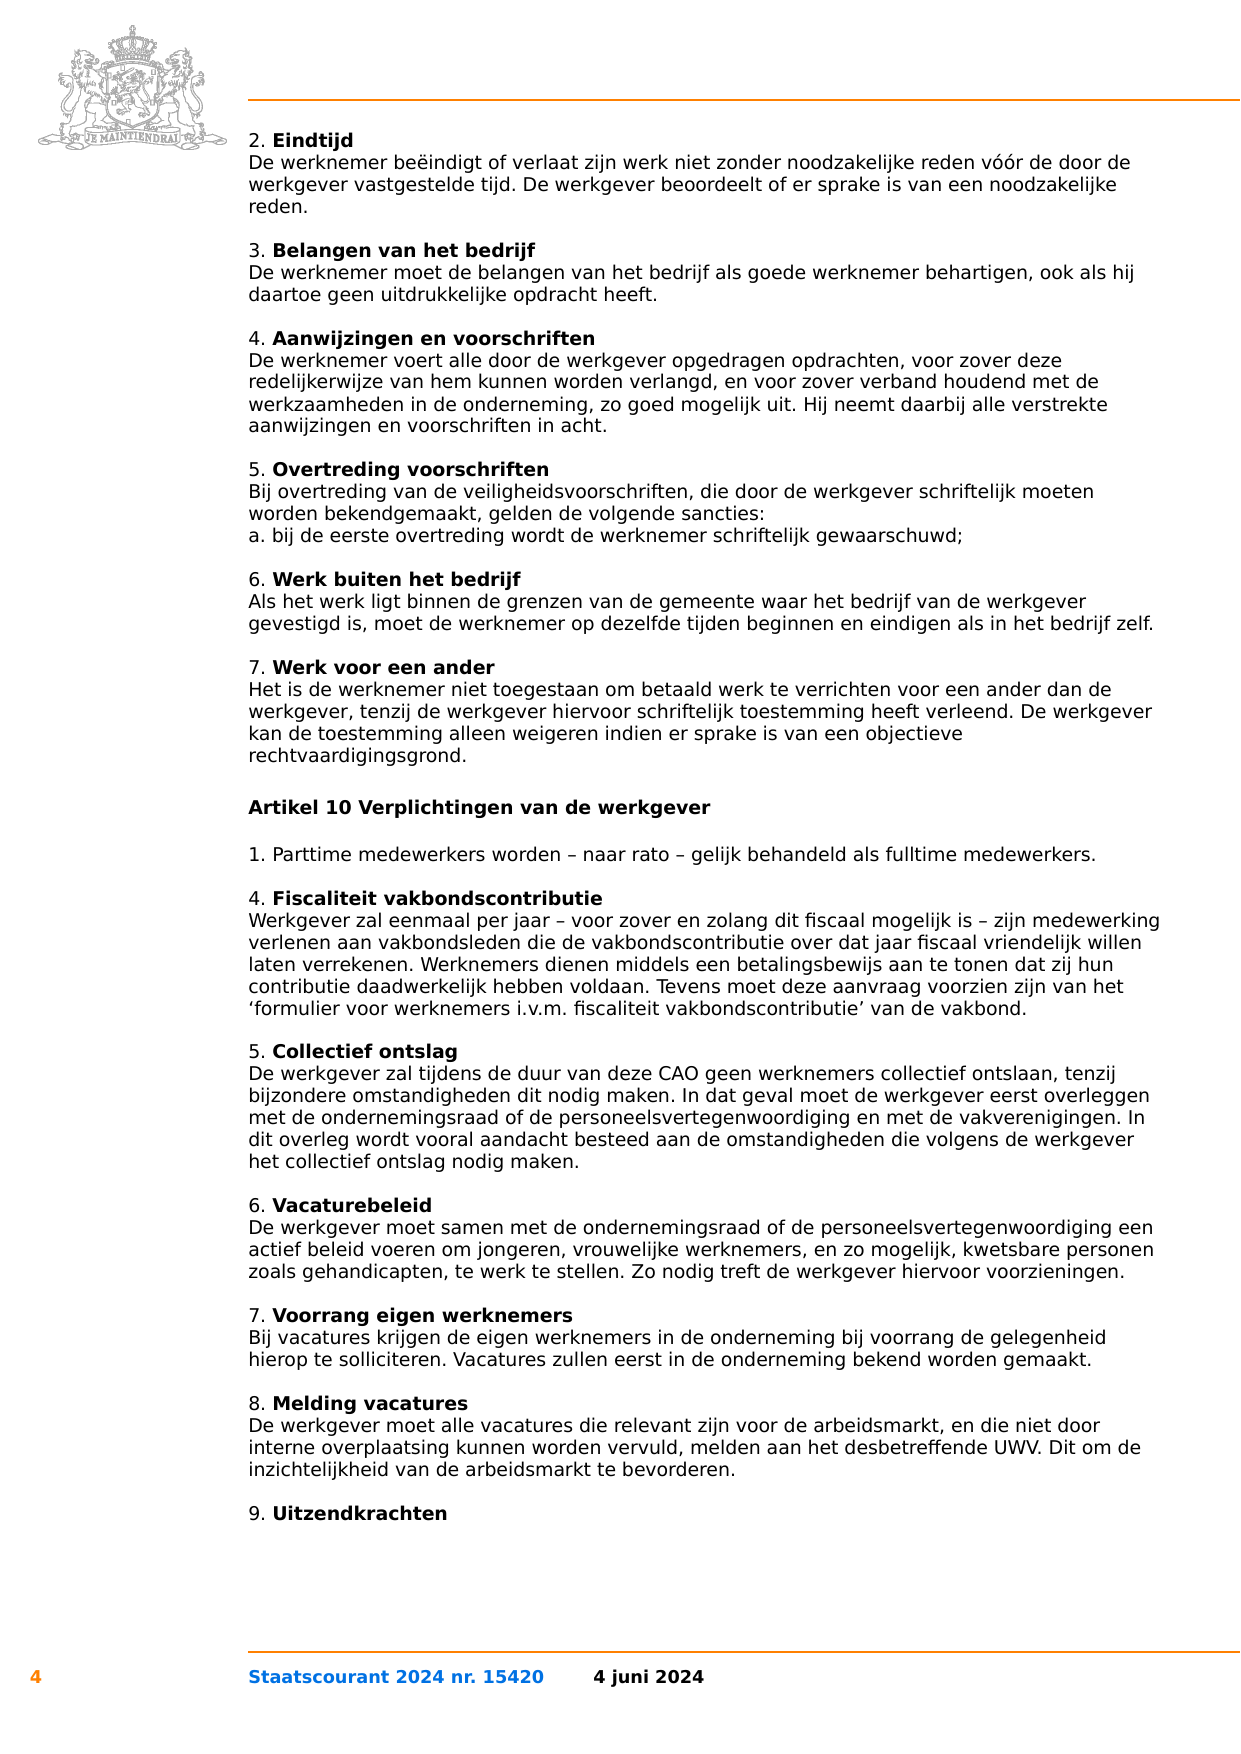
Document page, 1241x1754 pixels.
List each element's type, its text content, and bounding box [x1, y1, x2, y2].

text Bij vacatures krijgen de eigen werknemers in de onderneming bij voorrang de gelegenheid hierop te solliciteren. Vacatures zullen eerst in de onderneming bekend worden gemaakt. [248, 1327, 1163, 1371]
text 7. Voorrang eigen werknemers [248, 1305, 1163, 1327]
text De werknemer beëindigt of verlaat zijn werk niet zonder noodzakelijke reden vóór de door de werkgever vastgestelde tijd. De werkgever beoordeelt of er sprake is van een noodzakelijke reden. [248, 152, 1163, 218]
text De werknemer moet de belangen van het bedrijf als goede werknemer behartigen, ook als hij daartoe geen uitdrukkelijke opdracht heeft. [248, 262, 1163, 306]
text 9. Uitzendkrachten [248, 1502, 1163, 1524]
text 5. Collectief ontslag [248, 1041, 1163, 1063]
text Bij overtreding van de veiligheidsvoorschriften, die door de werkgever schriftelijk moeten worden bekendgemaakt, gelden de volgende sancties: [248, 481, 1163, 525]
text 7. Werk voor een ander [248, 657, 1163, 679]
text 5. Overtreding voorschriften [248, 459, 1163, 481]
picture [38, 25, 227, 150]
text De werkgever zal tijdens de duur van deze CAO geen werknemers collectief ontslaan, tenzij bijzondere omstandigheden dit nodig maken. In dat geval moet de werkgever eerst overleggen met de ondernemingsraad of de personeelsvertegenwoordiging en met de vakverenigingen. In dit overleg wordt vooral aandacht besteed aan de omstandigheden die volgens de werkgever het collectief ontslag nodig maken. [248, 1063, 1163, 1173]
text De werkgever moet samen met de ondernemingsraad of de personeelsvertegenwoordiging een actief beleid voeren om jongeren, vrouwelijke werknemers, en zo mogelijk, kwetsbare personen zoals gehandicapten, te werk te stellen. Zo nodig treft de werkgever hiervoor voorzieningen. [248, 1217, 1163, 1283]
text Als het werk ligt binnen de grenzen van de gemeente waar het bedrijf van de werkgever gevestigd is, moet de werknemer op dezelfde tijden beginnen en eindigen als in het bedrijf zelf. [248, 591, 1163, 635]
text 6. Werk buiten het bedrijf [248, 569, 1163, 591]
text 6. Vacaturebeleid [248, 1195, 1163, 1217]
text De werkgever moet alle vacatures die relevant zijn voor de arbeidsmarkt, en die niet door interne overplaatsing kunnen worden vervuld, melden aan het desbetreffende UWV. Dit om de inzichtelijkheid van de arbeidsmarkt te bevorderen. [248, 1415, 1163, 1481]
text 4. Fiscaliteit vakbondscontributie [248, 888, 1163, 909]
text 2. Eindtijd [248, 130, 1163, 152]
text a. bij de eerste overtreding wordt de werknemer schriftelijk gewaarschuwd; [248, 525, 1163, 547]
text 4. Aanwijzingen en voorschriften [248, 327, 1163, 349]
subtitle Artikel 10 Verplichtingen van de werkgever [248, 797, 1163, 819]
text Werkgever zal eenmaal per jaar – voor zover en zolang dit fiscaal mogelijk is – zijn medewerking verlenen aan vakbondsleden die de vakbondscontributie over dat jaar fiscaal vriendelijk willen laten verrekenen. Werknemers dienen middels een betalingsbewijs aan te tonen dat zij hun contributie daadwerkelijk hebben voldaan. Tevens moet deze aanvraag voorzien zijn van het ‘formulier voor werknemers i.v.m. fiscaliteit vakbondscontributie’ van de vakbond. [248, 909, 1163, 1019]
text De werknemer voert alle door de werkgever opgedragen opdrachten, voor zover deze redelijkerwijze van hem kunnen worden verlangd, en voor zover verband houdend met de werkzaamheden in de onderneming, zo goed mogelijk uit. Hij neemt daarbij alle verstrekte aanwijzingen en voorschriften in acht. [248, 349, 1163, 437]
text Het is de werknemer niet toegestaan om betaald werk te verrichten voor een ander dan de werkgever, tenzij de werkgever hiervoor schriftelijk toestemming heeft verleend. De werkgever kan de toestemming alleen weigeren indien er sprake is van een objectieve rechtvaardigingsgrond. [248, 679, 1163, 767]
text 3. Belangen van het bedrijf [248, 240, 1163, 262]
text 1. Parttime medewerkers worden – naar rato – gelijk behandeld als fulltime medewerkers. [248, 844, 1163, 866]
text 8. Melding vacatures [248, 1393, 1163, 1415]
